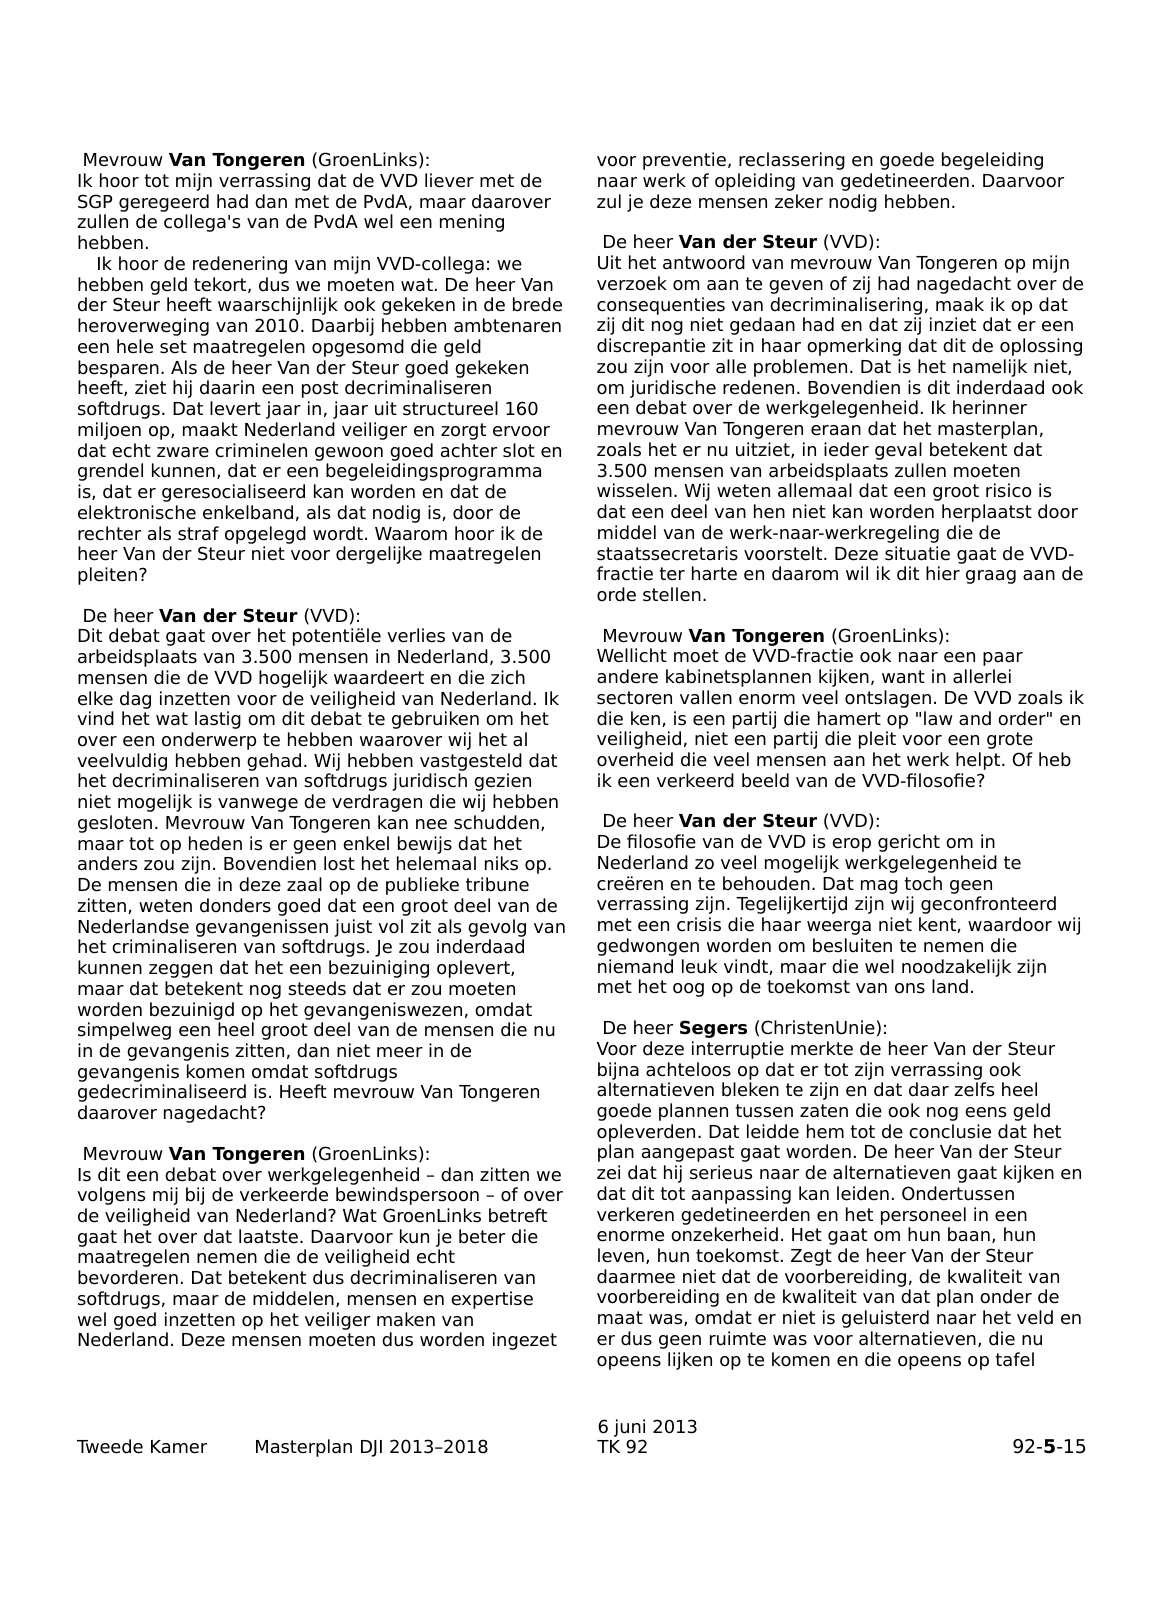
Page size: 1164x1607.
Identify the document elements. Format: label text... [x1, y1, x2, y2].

text De filosofie van de VVD is erop gericht om in Nederland zo veel mogelijk werkgelegenheid te creëren en te behouden. Dat mag toch geen verrassing zijn. Tegelijkertijd zijn wij geconfronteerd met een crisis die haar weerga niet kent, waardoor wij gedwongen worden om besluiten te nemen die niemand leuk vindt, maar die wel noodzakelijk zijn met het oog op de toekomst van ons land. [596, 832, 1087, 998]
text Uit het antwoord van mevrouw Van Tongeren op mijn verzoek om aan te geven of zij had nagedacht over de consequenties van decriminalisering, maak ik op dat zij dit nog niet gedaan had en dat zij inziet dat er een discrepantie zit in haar opmerking dat dit de oplossing zou zijn voor alle problemen. Dat is het namelijk niet, om juridische redenen. Bovendien is dit inderdaad ook een debat over de werkgelegenheid. Ik herinner mevrouw Van Tongeren eraan dat het masterplan, zoals het er nu uitziet, in ieder geval betekent dat 3.500 mensen van arbeidsplaats zullen moeten wisselen. Wij weten allemaal dat een groot risico is dat een deel van hen niet kan worden herplaatst door middel van de werk-naar-werkregeling die de staatssecretaris voorstelt. Deze situatie gaat de VVD-fractie ter harte en daarom wil ik dit hier graag aan de orde stellen. [596, 253, 1087, 606]
text De heer Van der Steur (VVD): [596, 811, 1087, 832]
text De heer Van der Steur (VVD): [77, 606, 567, 626]
text Mevrouw Van Tongeren (GroenLinks): [596, 626, 1087, 646]
text De heer Segers (ChristenUnie): [596, 1018, 1087, 1039]
text Wellicht moet de VVD-fractie ook naar een paar andere kabinetsplannen kijken, want in allerlei sectoren vallen enorm veel ontslagen. De VVD zoals ik die ken, is een partij die hamert op "law and order" en veiligheid, niet een partij die pleit voor een grote overheid die veel mensen aan het werk helpt. Of heb ik een verkeerd beeld van de VVD-filosofie? [596, 646, 1087, 791]
text Ik hoor tot mijn verrassing dat de VVD liever met de SGP geregeerd had dan met de PvdA, maar daarover zullen de collega's van de PvdA wel een mening hebben. [77, 171, 567, 254]
text Voor deze interruptie merkte de heer Van der Steur bijna achteloos op dat er tot zijn verrassing ook alternatieven bleken te zijn en dat daar zelfs heel goede plannen tussen zaten die ook nog eens geld opleverden. Dat leidde hem tot de conclusie dat het plan aangepast gaat worden. De heer Van der Steur zei dat hij serieus naar de alternatieven gaat kijken en dat dit tot aanpassing kan leiden. Ondertussen verkeren gedetineerden en het personeel in een enorme onzekerheid. Het gaat om hun baan, hun leven, hun toekomst. Zegt de heer Van der Steur daarmee niet dat de voorbereiding, de kwaliteit van voorbereiding en de kwaliteit van dat plan onder de maat was, omdat er niet is geluisterd naar het veld en er dus geen ruimte was voor alternatieven, die nu opeens lijken op te komen en die opeens op tafel [596, 1039, 1087, 1370]
text De heer Van der Steur (VVD): [596, 232, 1087, 253]
text Mevrouw Van Tongeren (GroenLinks): [77, 150, 567, 171]
text Mevrouw Van Tongeren (GroenLinks): [77, 1144, 567, 1164]
text Ik hoor de redenering van mijn VVD-collega: we hebben geld tekort, dus we moeten wat. De heer Van der Steur heeft waarschijnlijk ook gekeken in de brede heroverweging van 2010. Daarbij hebben ambtenaren een hele set maatregelen opgesomd die geld besparen. Als de heer Van der Steur goed gekeken heeft, ziet hij daarin een post decriminaliseren softdrugs. Dat levert jaar in, jaar uit structureel 160 miljoen op, maakt Nederland veiliger en zorgt ervoor dat echt zware criminelen gewoon goed achter slot en grendel kunnen, dat er een begeleidingsprogramma is, dat er geresocialiseerd kan worden en dat de elektronische enkelband, als dat nodig is, door de rechter als straf opgelegd wordt. Waarom hoor ik de heer Van der Steur niet voor dergelijke maatregelen pleiten? [77, 254, 567, 586]
text Is dit een debat over werkgelegenheid – dan zitten we volgens mij bij de verkeerde bewindspersoon – of over de veiligheid van Nederland? Wat GroenLinks betreft gaat het over dat laatste. Daarvoor kun je beter die maatregelen nemen die de veiligheid echt bevorderen. Dat betekent dus decriminaliseren van softdrugs, maar de middelen, mensen en expertise wel goed inzetten op het veiliger maken van Nederland. Deze mensen moeten dus worden ingezet [77, 1164, 567, 1351]
text Dit debat gaat over het potentiële verlies van de arbeidsplaats van 3.500 mensen in Nederland, 3.500 mensen die de VVD hogelijk waardeert en die zich elke dag inzetten voor de veiligheid van Nederland. Ik vind het wat lastig om dit debat te gebruiken om het over een onderwerp te hebben waarover wij het al veelvuldig hebben gehad. Wij hebben vastgesteld dat het decriminaliseren van softdrugs juridisch gezien niet mogelijk is vanwege de verdragen die wij hebben gesloten. Mevrouw Van Tongeren kan nee schudden, maar tot op heden is er geen enkel bewijs dat het anders zou zijn. Bovendien lost het helemaal niks op. De mensen die in deze zaal op de publieke tribune zitten, weten donders goed dat een groot deel van de Nederlandse gevangenissen juist vol zit als gevolg van het criminaliseren van softdrugs. Je zou inderdaad kunnen zeggen dat het een bezuiniging oplevert, maar dat betekent nog steeds dat er zou moeten worden bezuinigd op het gevangeniswezen, omdat simpelweg een heel groot deel van de mensen die nu in de gevangenis zitten, dan niet meer in de gevangenis komen omdat softdrugs gedecriminaliseerd is. Heeft mevrouw Van Tongeren daarover nagedacht? [77, 626, 567, 1124]
text voor preventie, reclassering en goede begeleiding naar werk of opleiding van gedetineerden. Daarvoor zul je deze mensen zeker nodig hebben. [596, 150, 1087, 212]
